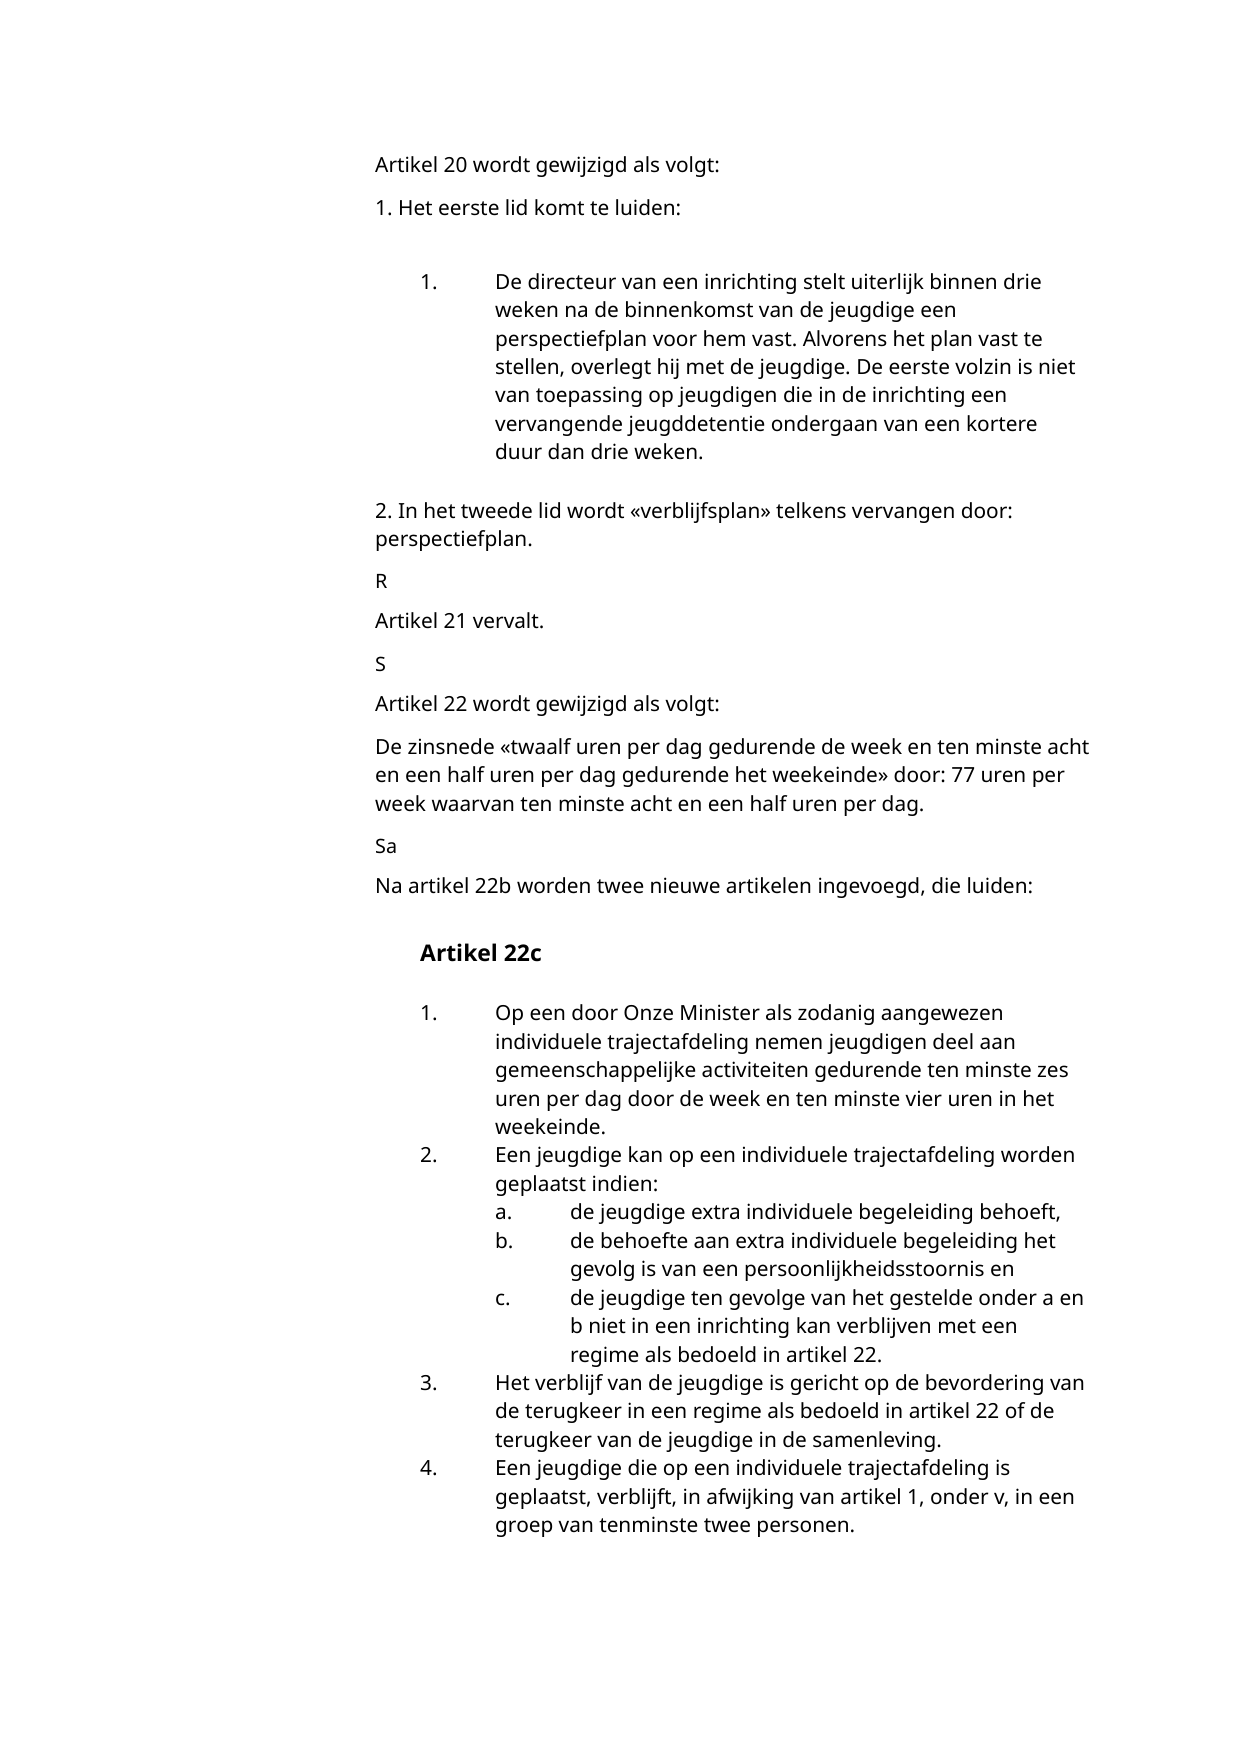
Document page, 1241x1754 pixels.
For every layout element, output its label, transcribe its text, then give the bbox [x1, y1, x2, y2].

list de jeugdige extra individuele begeleiding behoeft, [495, 1197, 1090, 1226]
text R [375, 568, 1090, 595]
text Na artikel 22b worden twee nieuwe artikelen ingevoegd, die luiden: [375, 871, 1090, 900]
text Sa [375, 832, 1090, 859]
text S [375, 650, 1090, 677]
list Een jeugdige kan op een individuele trajectafdeling worden geplaatst indien: [420, 1141, 1090, 1197]
list Op een door Onze Minister als zodanig aangewezen individuele trajectafdeling nemen jeugdigen deel aan gemeenschappelijke activiteiten gedurende ten minste zes uren per dag door de week en ten minste vier uren in het weekeinde. [420, 998, 1090, 1141]
list de behoefte aan extra individuele begeleiding het gevolg is van een persoonlijkheidsstoornis en [495, 1226, 1090, 1283]
subtitle Artikel 22c [420, 937, 1090, 968]
list Het verblijf van de jeugdige is gericht op de bevordering van de terugkeer in een regime als bedoeld in artikel 22 of de terugkeer van de jeugdige in de samenleving. [420, 1368, 1090, 1453]
text De zinsnede «twaalf uren per dag gedurende de week en ten minste acht en een half uren per dag gedurende het weekeinde» door: 77 uren per week waarvan ten minste acht en een half uren per dag. [375, 732, 1090, 817]
text 2. In het tweede lid wordt «verblijfsplan» telkens vervangen door: perspectiefplan. [375, 496, 1090, 553]
list de jeugdige ten gevolge van het gestelde onder a en b niet in een inrichting kan verblijven met een regime als bedoeld in artikel 22. [495, 1283, 1090, 1368]
list Een jeugdige die op een individuele trajectafdeling is geplaatst, verblijft, in afwijking van artikel 1, onder v, in een groep van tenminste twee personen. [420, 1453, 1090, 1539]
text Artikel 22 wordt gewijzigd als volgt: [375, 689, 1090, 717]
text Artikel 21 vervalt. [375, 607, 1090, 635]
text Artikel 20 wordt gewijzigd als volgt: [375, 150, 1090, 178]
text 1. Het eerste lid komt te luiden: [375, 193, 1090, 222]
list De directeur van een inrichting stelt uiterlijk binnen drie weken na de binnenkomst van de jeugdige een perspectiefplan voor hem vast. Alvorens het plan vast te stellen, overlegt hij met de jeugdige. De eerste volzin is niet van toepassing op jeugdigen die in de inrichting een vervangende jeugddetentie ondergaan van een kortere duur dan drie weken. [420, 267, 1090, 466]
